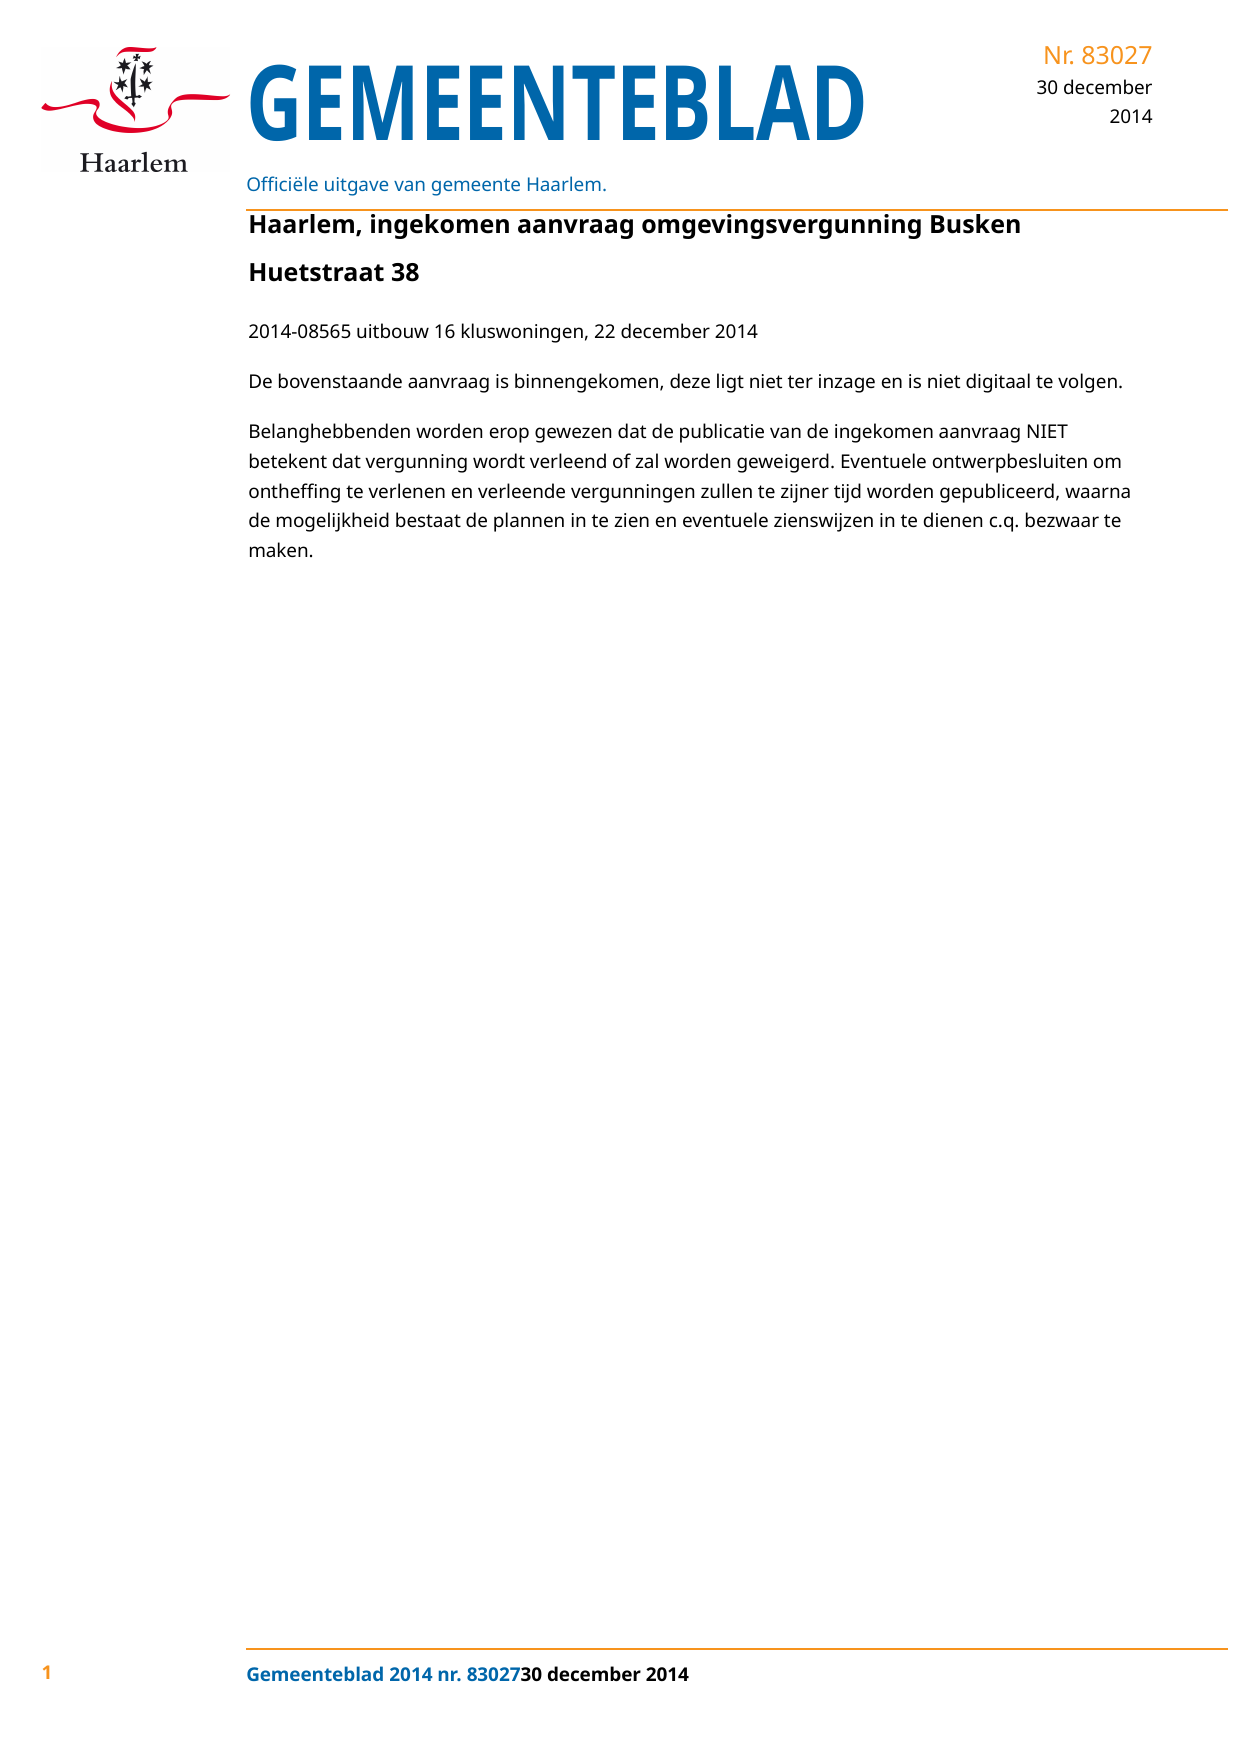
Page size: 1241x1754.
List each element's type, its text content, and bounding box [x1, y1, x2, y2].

text 2014-08565 uitbouw 16 kluswoningen, 22 december 2014 [248, 318, 1152, 344]
picture [41, 47, 231, 172]
text Belanghebbenden worden erop gewezen dat de publicatie van de ingekomen aanvraag NIET betekent dat vergunning wordt verleend of zal worden geweigerd. Eventuele ontwerpbesluiten om ontheffing te verlenen en verleende vergunningen zullen te zijner tijd worden gepubliceerd, waarna de mogelijkheid bestaat de plannen in te zien en eventuele zienswijzen in te dienen c.q. bezwaar te maken. [248, 419, 1152, 563]
text De bovenstaande aanvraag is binnengekomen, deze ligt niet ter inzage en is niet digitaal te volgen. [248, 368, 1152, 394]
text Haarlem, ingekomen aanvraag omgevingsvergunning Busken Huetstraat 38 [248, 211, 1152, 288]
